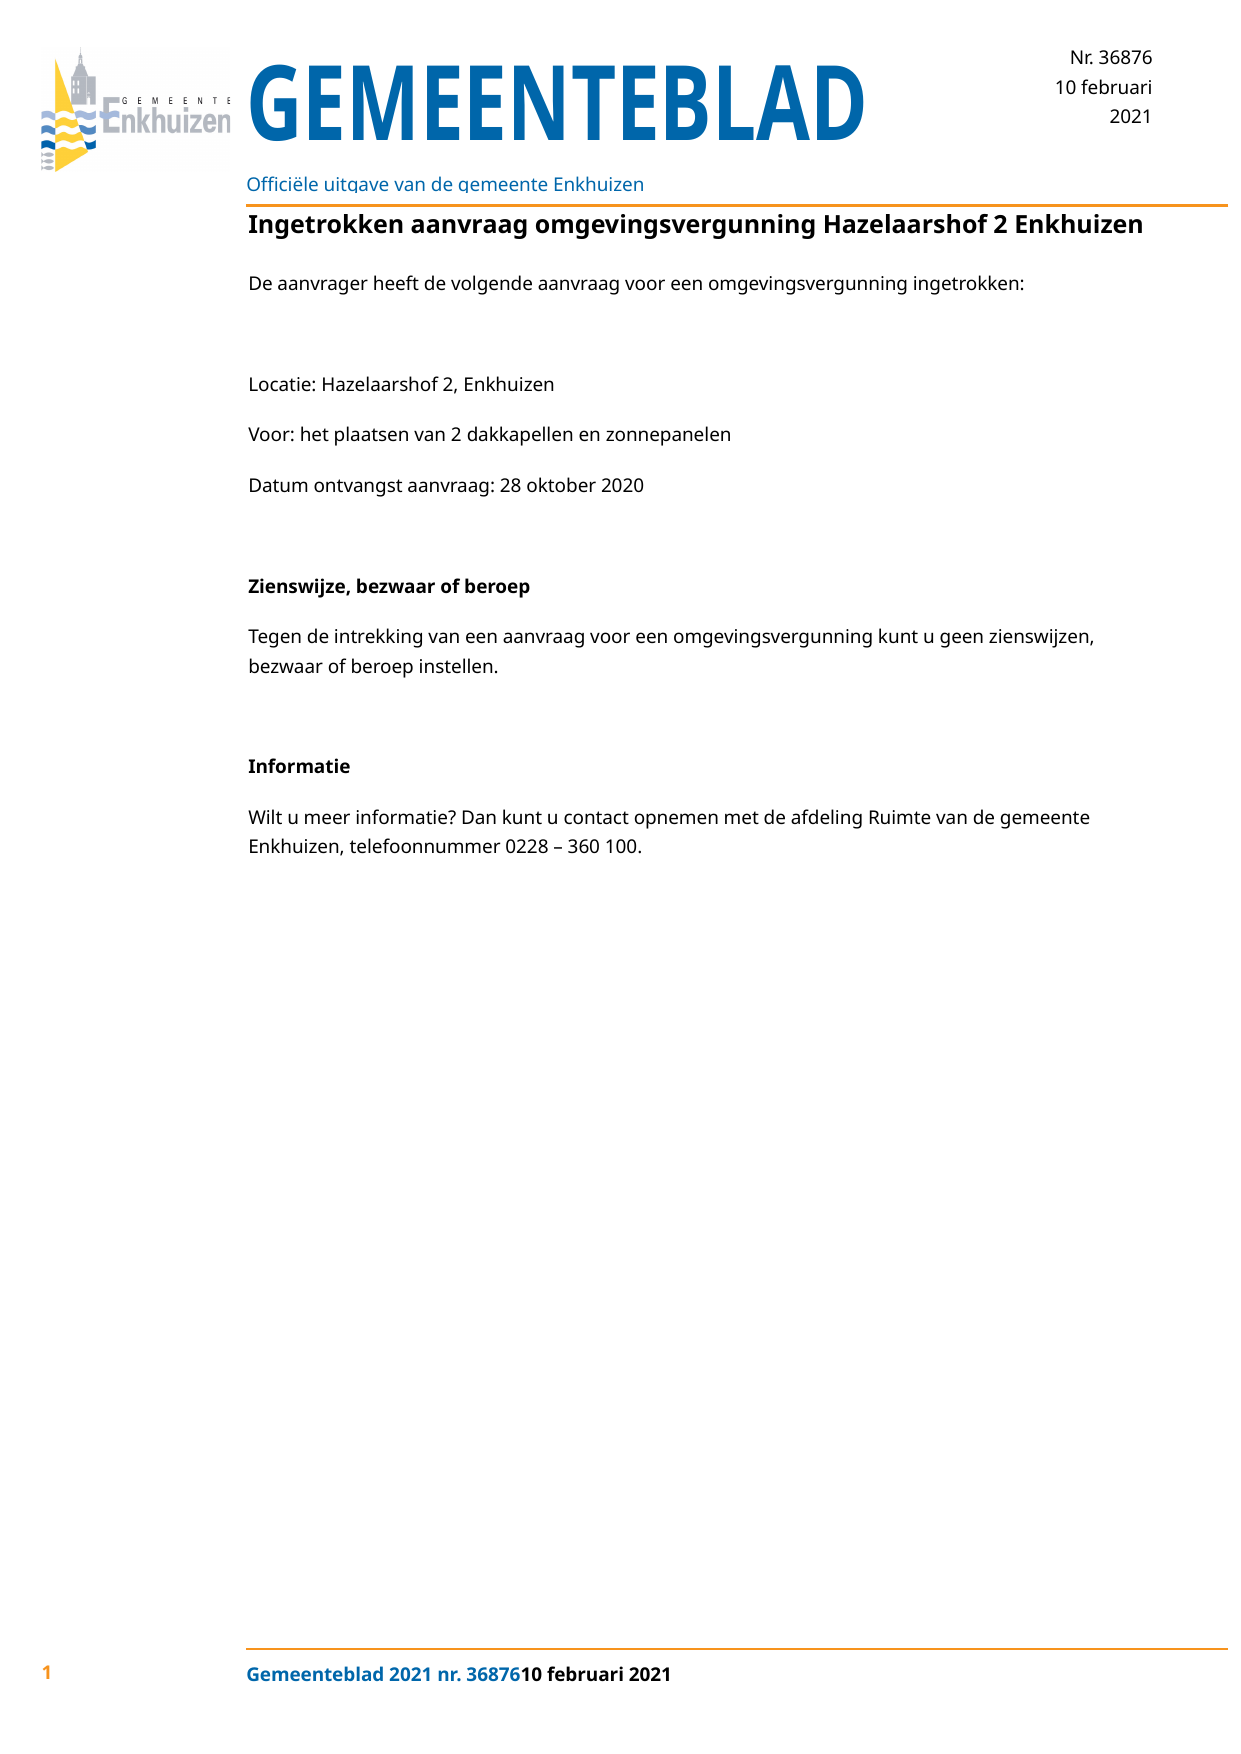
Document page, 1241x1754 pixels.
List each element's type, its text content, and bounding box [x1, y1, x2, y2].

text Wilt u meer informatie? Dan kunt u contact opnemen met de afdeling Ruimte van de gemeente Enkhuizen, telefoonnummer 0228 – 360 100. [248, 804, 1152, 859]
text Ingetrokken aanvraag omgevingsvergunning Hazelaarshof 2 Enkhuizen [248, 207, 1152, 241]
text Zienswijze, bezwaar of beroep [248, 573, 1152, 598]
picture [41, 47, 231, 172]
text Datum ontvangst aanvraag: 28 oktober 2020 [248, 472, 1152, 498]
text Informatie [248, 754, 1152, 779]
text Tegen de intrekking van een aanvraag voor een omgevingsvergunning kunt u geen zienswijzen, bezwaar of beroep instellen. [248, 623, 1152, 678]
text Locatie: Hazelaarshof 2, Enkhuizen [248, 371, 1152, 397]
text De aanvrager heeft de volgende aanvraag voor een omgevingsvergunning ingetrokken: [248, 270, 1152, 296]
text Voor: het plaatsen van 2 dakkapellen en zonnepanelen [248, 422, 1152, 447]
